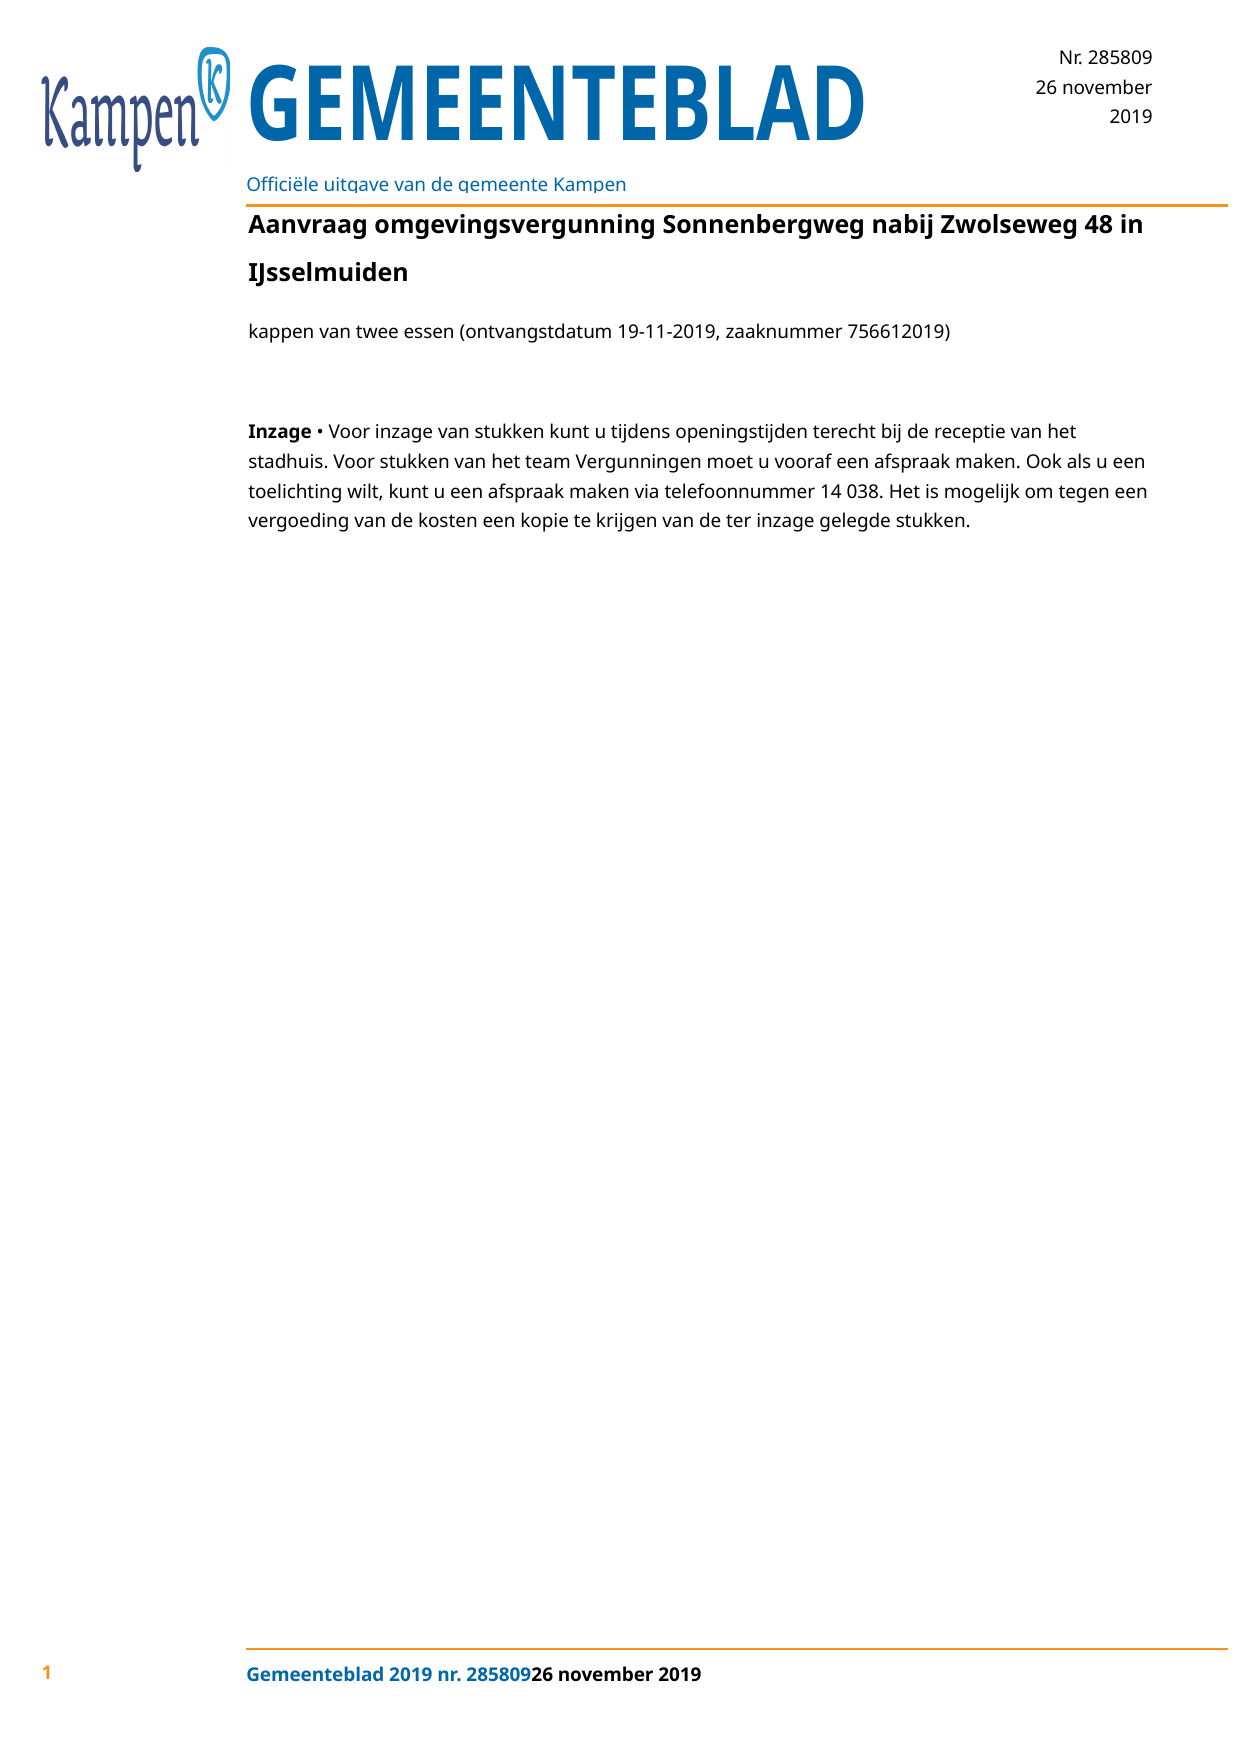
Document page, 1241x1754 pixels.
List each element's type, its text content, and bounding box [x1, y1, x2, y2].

text Aanvraag omgevingsvergunning Sonnenbergweg nabij Zwolseweg 48 in IJsselmuiden [248, 207, 1152, 288]
picture [41, 47, 231, 172]
text kappen van twee essen (ontvangstdatum 19-11-2019, zaaknummer 756612019) [248, 318, 1152, 344]
text Inzage • Voor inzage van stukken kunt u tijdens openingstijden terecht bij de receptie van het stadhuis. Voor stukken van het team Vergunningen moet u vooraf een afspraak maken. Ook als u een toelichting wilt, kunt u een afspraak maken via telefoonnummer 14 038. Het is mogelijk om tegen een vergoeding van de kosten een kopie te krijgen van de ter inzage gelegde stukken. [248, 419, 1152, 533]
